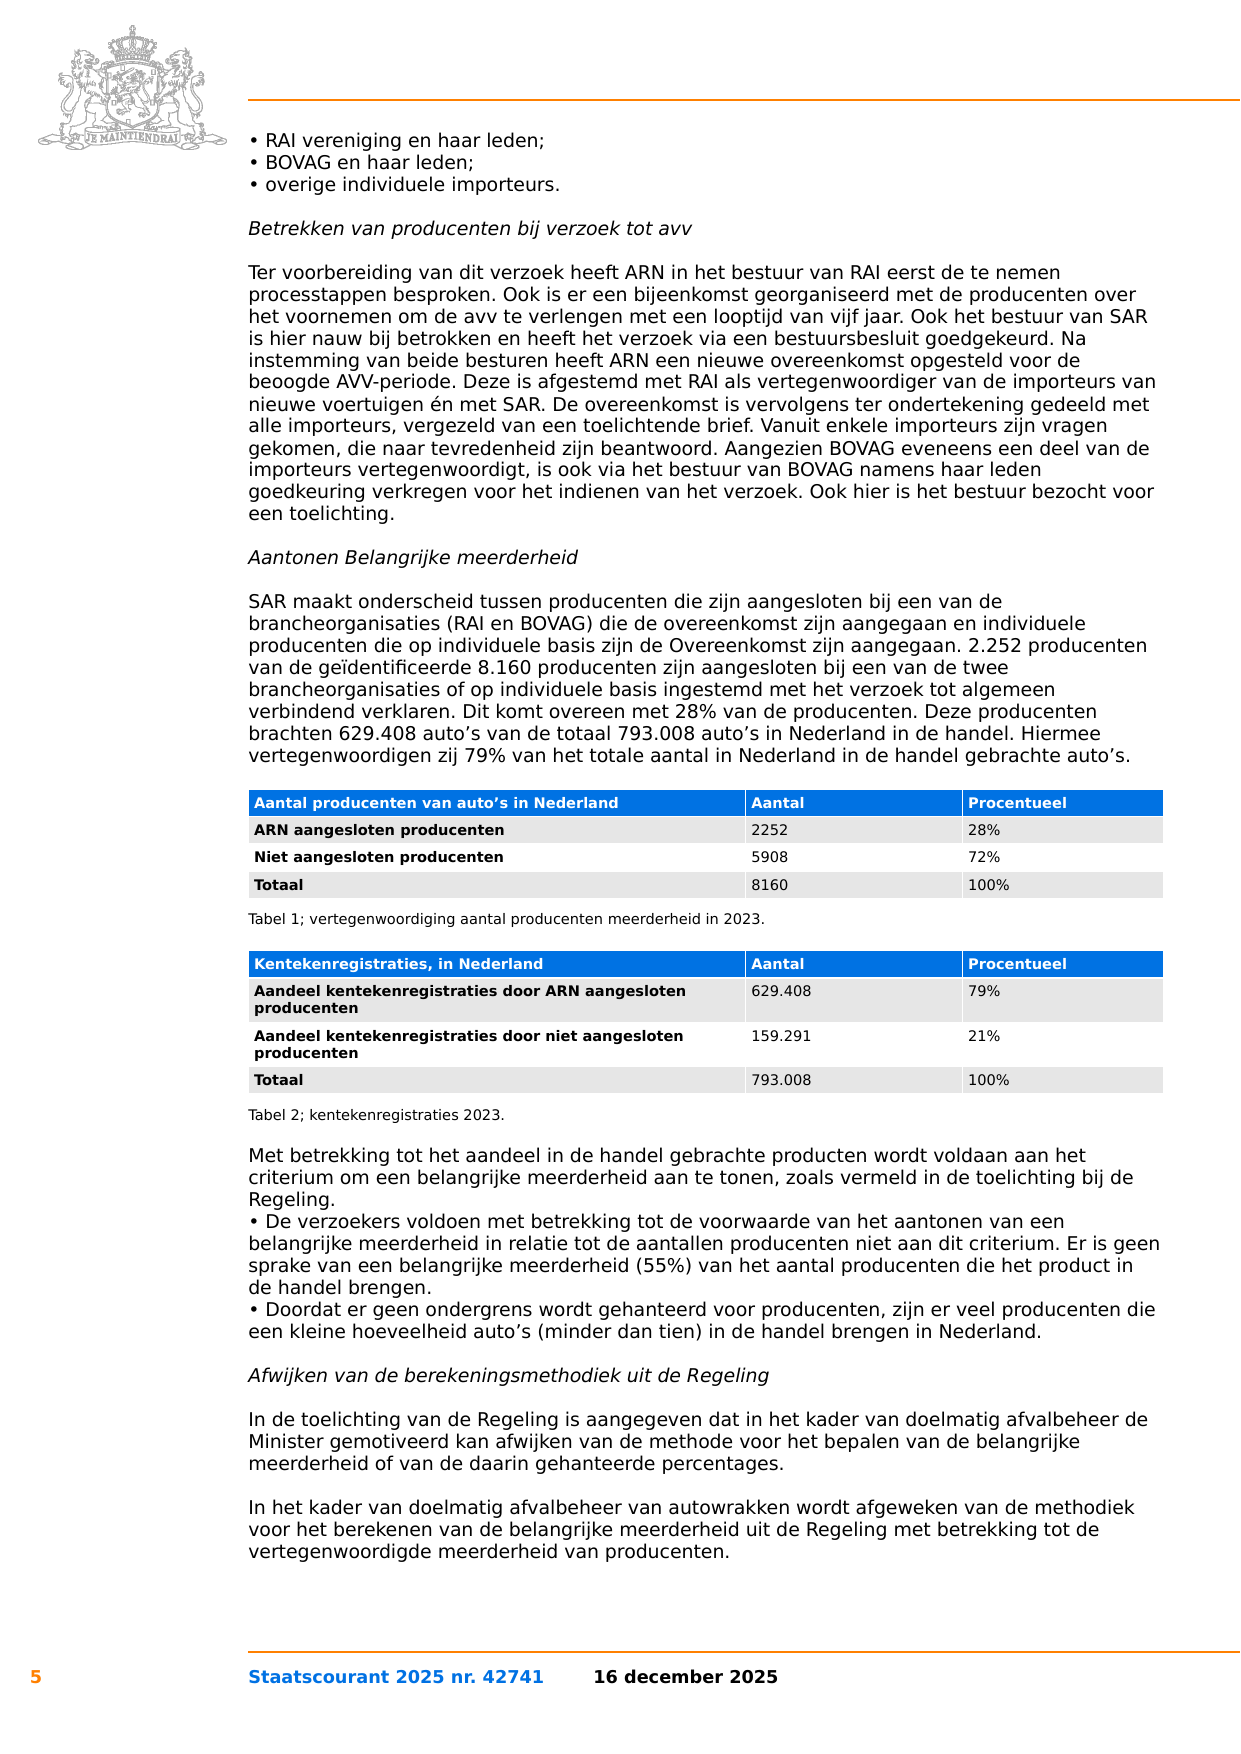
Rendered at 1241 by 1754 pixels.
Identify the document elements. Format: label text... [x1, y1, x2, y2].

table_cell 8160 [746, 872, 962, 898]
table_cell 2252 [746, 817, 962, 843]
table_cell 793.008 [746, 1067, 962, 1093]
text • RAI vereniging en haar leden; [248, 130, 1163, 152]
subtitle Aantonen Belangrijke meerderheid [248, 547, 1163, 569]
table_cell 79% [963, 979, 1163, 1022]
subtitle Betrekken van producenten bij verzoek tot avv [248, 218, 1163, 240]
table_cell 5908 [746, 845, 962, 871]
table_cell Tabel 1; vertegenwoordiging aantal producenten meerderheid in 2023. [248, 899, 1163, 928]
table_header Aantal [746, 951, 962, 977]
text • De verzoekers voldoen met betrekking tot de voorwaarde van het aantonen van een belangrijke meerderheid in relatie tot de aantallen producenten niet aan dit criterium. Er is geen sprake van een belangrijke meerderheid (55%) van het aantal producenten die het product in de handel brengen. [248, 1211, 1163, 1299]
table_cell 28% [963, 817, 1163, 843]
table_header Aantal [746, 790, 962, 816]
table_cell 72% [963, 845, 1163, 871]
text Met betrekking tot het aandeel in de handel gebrachte producten wordt voldaan aan het criterium om een belangrijke meerderheid aan te tonen, zoals vermeld in de toelichting bij de Regeling. [248, 1145, 1163, 1211]
table_cell Totaal [249, 1067, 745, 1093]
text SAR maakt onderscheid tussen producenten die zijn aangesloten bij een van de brancheorganisaties (RAI en BOVAG) die de overeenkomst zijn aangegaan en individuele producenten die op individuele basis zijn de Overeenkomst zijn aangegaan. 2.252 producenten van de geïdentificeerde 8.160 producenten zijn aangesloten bij een van de twee brancheorganisaties of op individuele basis ingestemd met het verzoek tot algemeen verbindend verklaren. Dit komt overeen met 28% van de producenten. Deze producenten brachten 629.408 auto’s van de totaal 793.008 auto’s in Nederland in de handel. Hiermee vertegenwoordigen zij 79% van het totale aantal in Nederland in de handel gebrachte auto’s. [248, 591, 1163, 767]
table_cell 629.408 [746, 979, 962, 1022]
text In de toelichting van de Regeling is aangegeven dat in het kader van doelmatig afvalbeheer de Minister gemotiveerd kan afwijken van de methode voor het bepalen van de belangrijke meerderheid of van de daarin gehanteerde percentages. [248, 1409, 1163, 1475]
table_cell Aandeel kentekenregistraties door niet aangesloten producenten [249, 1023, 745, 1066]
table_cell Totaal [249, 872, 745, 898]
subtitle Afwijken van de berekeningsmethodiek uit de Regeling [248, 1365, 1163, 1387]
picture [38, 25, 227, 150]
table_cell 100% [963, 872, 1163, 898]
text • Doordat er geen ondergrens wordt gehanteerd voor producenten, zijn er veel producenten die een kleine hoeveelheid auto’s (minder dan tien) in de handel brengen in Nederland. [248, 1299, 1163, 1343]
text • overige individuele importeurs. [248, 174, 1163, 196]
table_header Procentueel [963, 790, 1163, 816]
table_cell ARN aangesloten producenten [249, 817, 745, 843]
table_header Procentueel [963, 951, 1163, 977]
table_cell 100% [963, 1067, 1163, 1093]
table_header Kentekenregistraties, in Nederland [249, 951, 745, 977]
table_header Aantal producenten van auto’s in Nederland [249, 790, 745, 816]
table_cell 159.291 [746, 1023, 962, 1066]
table_cell 21% [963, 1023, 1163, 1066]
table_cell Tabel 2; kentekenregistraties 2023. [248, 1095, 1163, 1123]
text In het kader van doelmatig afvalbeheer van autowrakken wordt afgeweken van de methodiek voor het berekenen van de belangrijke meerderheid uit de Regeling met betrekking tot de vertegenwoordigde meerderheid van producenten. [248, 1497, 1163, 1562]
text • BOVAG en haar leden; [248, 152, 1163, 174]
text Ter voorbereiding van dit verzoek heeft ARN in het bestuur van RAI eerst de te nemen processtappen besproken. Ook is er een bijeenkomst georganiseerd met de producenten over het voornemen om de avv te verlengen met een looptijd van vijf jaar. Ook het bestuur van SAR is hier nauw bij betrokken en heeft het verzoek via een bestuursbesluit goedgekeurd. Na instemming van beide besturen heeft ARN een nieuwe overeenkomst opgesteld voor de beoogde AVV-periode. Deze is afgestemd met RAI als vertegenwoordiger van de importeurs van nieuwe voertuigen én met SAR. De overeenkomst is vervolgens ter ondertekening gedeeld met alle importeurs, vergezeld van een toelichtende brief. Vanuit enkele importeurs zijn vragen gekomen, die naar tevredenheid zijn beantwoord. Aangezien BOVAG eveneens een deel van de importeurs vertegenwoordigt, is ook via het bestuur van BOVAG namens haar leden goedkeuring verkregen voor het indienen van het verzoek. Ook hier is het bestuur bezocht voor een toelichting. [248, 262, 1163, 525]
table_cell Niet aangesloten producenten [249, 845, 745, 871]
table_cell Aandeel kentekenregistraties door ARN aangesloten producenten [249, 979, 745, 1022]
